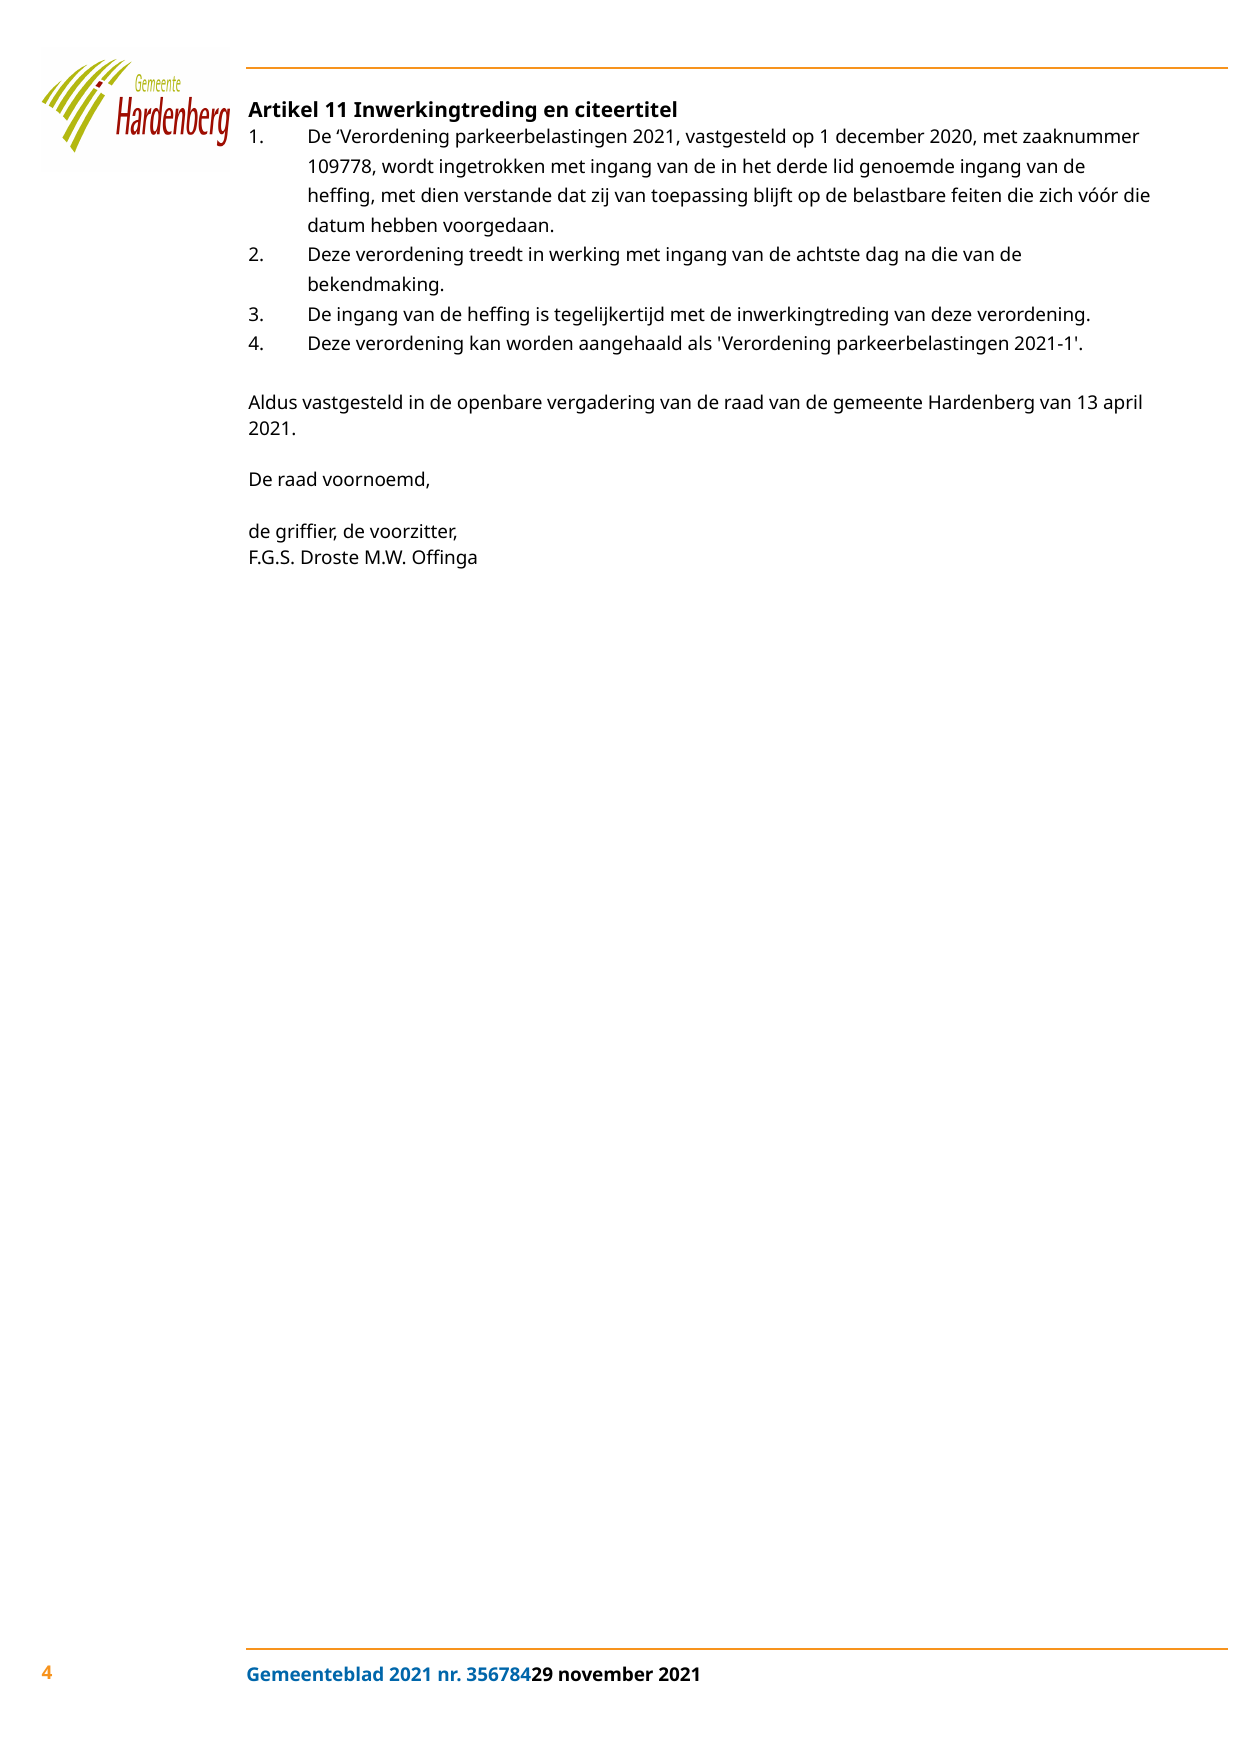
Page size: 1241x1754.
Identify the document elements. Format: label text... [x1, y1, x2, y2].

text Artikel 11 Inwerkingtreding en citeertitel [248, 95, 1152, 123]
list De ‘Verordening parkeerbelastingen 2021, vastgesteld op 1 december 2020, met zaaknummer 109778, wordt ingetrokken met ingang van de in het derde lid genoemde ingang van de heffing, met dien verstande dat zij van toepassing blijft op de belastbare feiten die zich vóór die datum hebben voorgedaan. [248, 123, 1152, 238]
list De ingang van de heffing is tegelijkertijd met de inwerkingtreding van deze verordening. [248, 301, 1152, 326]
text Aldus vastgesteld in de openbare vergadering van de raad van de gemeente Hardenberg van 13 april 2021. [248, 389, 1152, 441]
picture [41, 47, 231, 172]
list Deze verordening kan worden aangehaald als 'Verordening parkeerbelastingen 2021-1'. [248, 330, 1152, 356]
list Deze verordening treedt in werking met ingang van de achtste dag na die van de bekendmaking. [248, 242, 1152, 297]
text F.G.S. Droste M.W. Offinga [248, 544, 1152, 569]
text De raad voornoemd, [248, 467, 1152, 492]
text de griffier, de voorzitter, [248, 518, 1152, 544]
